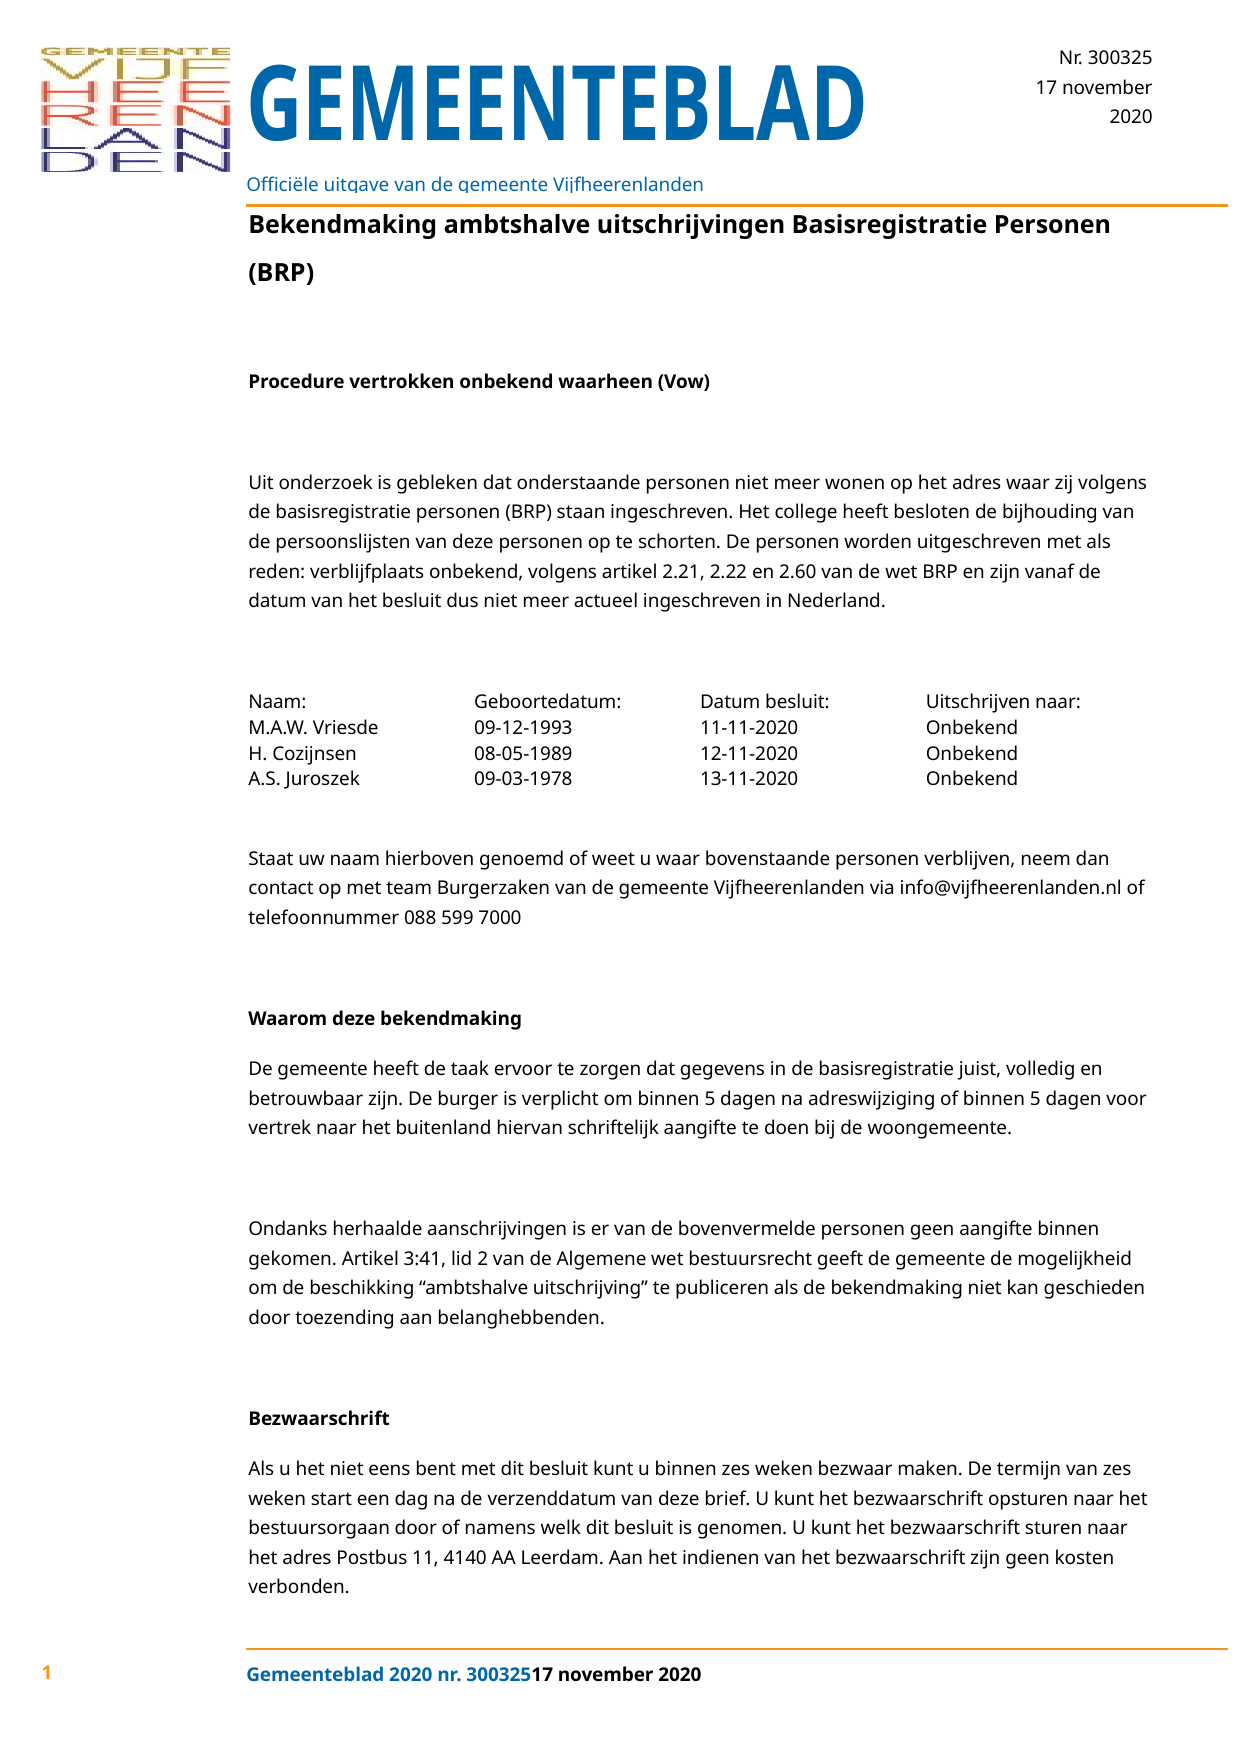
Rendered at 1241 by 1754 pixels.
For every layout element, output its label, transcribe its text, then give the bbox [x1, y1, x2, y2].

text Procedure vertrokken onbekend waarheen (Vow) [248, 368, 1152, 394]
table_cell 08-05-1989 [474, 740, 700, 766]
table_cell 12-11-2020 [700, 740, 926, 766]
table_cell 09-03-1978 [474, 766, 700, 791]
table_header Geboortedatum: [474, 689, 700, 714]
text Bekendmaking ambtshalve uitschrijvingen Basisregistratie Personen (BRP) [248, 207, 1152, 288]
table_cell 09-12-1993 [474, 714, 700, 740]
table_cell Onbekend [926, 766, 1152, 791]
table_cell A.S. Juroszek [248, 766, 474, 791]
table_cell Onbekend [926, 714, 1152, 740]
text De gemeente heeft de taak ervoor te zorgen dat gegevens in de basisregistratie juist, volledig en betrouwbaar zijn. De burger is verplicht om binnen 5 dagen na adreswijziging of binnen 5 dagen voor vertrek naar het buitenland hiervan schriftelijk aangifte te doen bij de woongemeente. [248, 1055, 1152, 1140]
text Als u het niet eens bent met dit besluit kunt u binnen zes weken bezwaar maken. De termijn van zes weken start een dag na de verzenddatum van deze brief. U kunt het bezwaarschrift opsturen naar het bestuursorgaan door of namens welk dit besluit is genomen. U kunt het bezwaarschrift sturen naar het adres Postbus 11, 4140 AA Leerdam. Aan het indienen van het bezwaarschrift zijn geen kosten verbonden. [248, 1455, 1152, 1599]
table_header Datum besluit: [700, 689, 926, 714]
text Uit onderzoek is gebleken dat onderstaande personen niet meer wonen op het adres waar zij volgens de basisregistratie personen (BRP) staan ingeschreven. Het college heeft besloten de bijhouding van de persoonslijsten van deze personen op te schorten. De personen worden uitgeschreven met als reden: verblijfplaats onbekend, volgens artikel 2.21, 2.22 en 2.60 van de wet BRP en zijn vanaf de datum van het besluit dus niet meer actueel ingeschreven in Nederland. [248, 469, 1152, 613]
table_cell 13-11-2020 [700, 766, 926, 791]
picture [41, 47, 231, 172]
table_cell M.A.W. Vriesde [248, 714, 474, 740]
table_cell Onbekend [926, 740, 1152, 766]
text Bezwaarschrift [248, 1405, 1152, 1431]
table_cell H. Cozijnsen [248, 740, 474, 766]
text Waarom deze bekendmaking [248, 1005, 1152, 1031]
text Ondanks herhaalde aanschrijvingen is er van de bovenvermelde personen geen aangifte binnen gekomen. Artikel 3:41, lid 2 van de Algemene wet bestuursrecht geeft de gemeente de mogelijkheid om de beschikking “ambtshalve uitschrijving” te publiceren als de bekendmaking niet kan geschieden door toezending aan belanghebbenden. [248, 1215, 1152, 1330]
table_cell 11-11-2020 [700, 714, 926, 740]
text Staat uw naam hierboven genoemd of weet u waar bovenstaande personen verblijven, neem dan contact op met team Burgerzaken van de gemeente Vijfheerenlanden via info@vijfheerenlanden.nl of telefoonnummer 088 599 7000 [248, 845, 1152, 930]
table_header Uitschrijven naar: [926, 689, 1152, 714]
table_header Naam: [248, 689, 474, 714]
